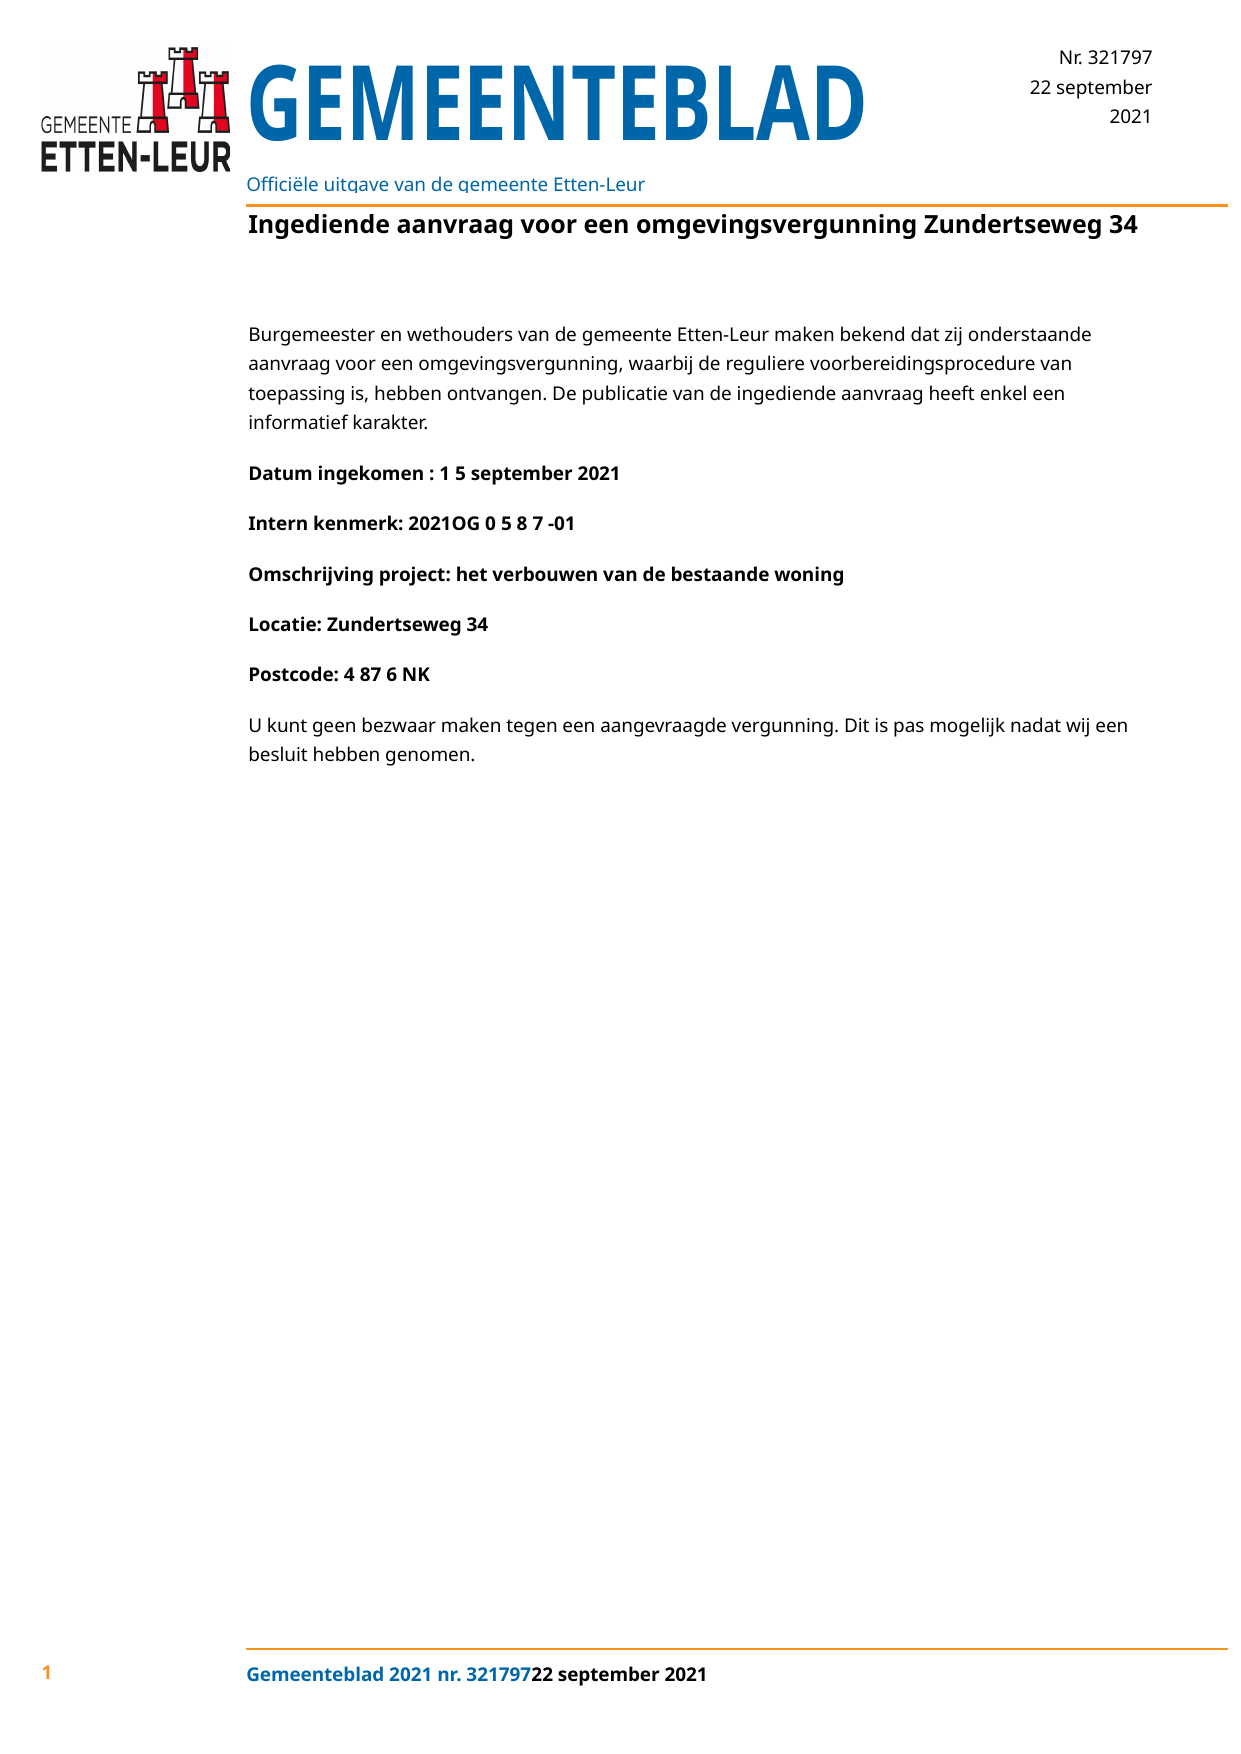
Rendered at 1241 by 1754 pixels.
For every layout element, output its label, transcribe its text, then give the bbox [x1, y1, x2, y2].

text Locatie: Zundertseweg 34 [248, 611, 1152, 637]
text Ingediende aanvraag voor een omgevingsvergunning Zundertseweg 34 [248, 207, 1152, 241]
text Burgemeester en wethouders van de gemeente Etten-Leur maken bekend dat zij onderstaande aanvraag voor een omgevingsvergunning, waarbij de reguliere voorbereidingsprocedure van toepassing is, hebben ontvangen. De publicatie van de ingediende aanvraag heeft enkel een informatief karakter. [248, 321, 1152, 435]
text Omschrijving project: het verbouwen van de bestaande woning [248, 561, 1152, 586]
picture [41, 47, 231, 172]
text Intern kenmerk: 2021OG 0 5 8 7 -01 [248, 510, 1152, 536]
text U kunt geen bezwaar maken tegen een aangevraagde vergunning. Dit is pas mogelijk nadat wij een besluit hebben genomen. [248, 712, 1152, 767]
text Datum ingekomen : 1 5 september 2021 [248, 460, 1152, 486]
text Postcode: 4 87 6 NK [248, 662, 1152, 687]
